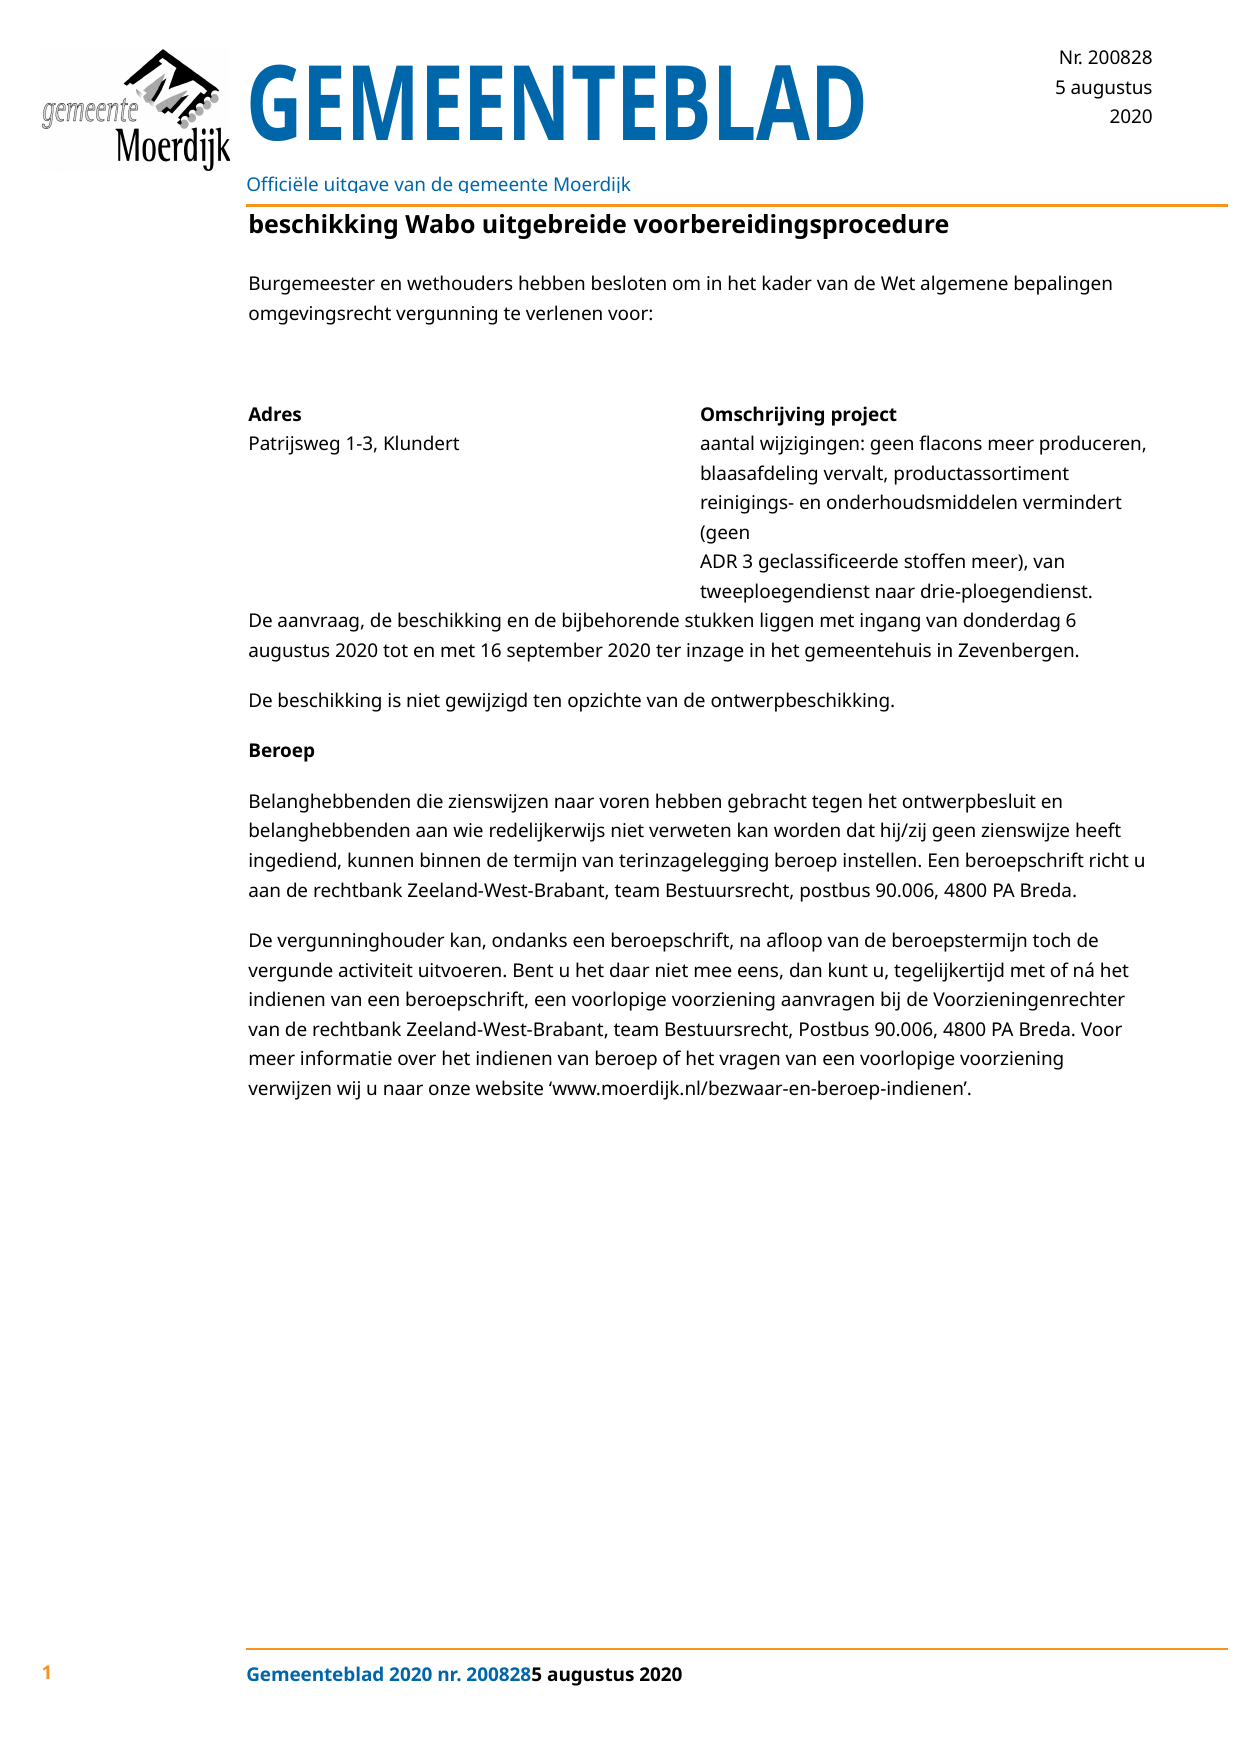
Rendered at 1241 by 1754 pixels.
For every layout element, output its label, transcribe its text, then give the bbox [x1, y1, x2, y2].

text De beschikking is niet gewijzigd ten opzichte van de ontwerpbeschikking. [248, 687, 1152, 713]
text Beroep [248, 738, 1152, 763]
text De aanvraag, de beschikking en de bijbehorende stukken liggen met ingang van donderdag 6 augustus 2020 tot en met 16 september 2020 ter inzage in het gemeentehuis in Zevenbergen. [248, 607, 1152, 663]
table_header Adres Patrijsweg 1-3, Klundert [248, 401, 700, 604]
text Burgemeester en wethouders hebben besloten om in het kader van de Wet algemene bepalingen omgevingsrecht vergunning te verlenen voor: [248, 270, 1152, 326]
text beschikking Wabo uitgebreide voorbereidingsprocedure [248, 207, 1152, 241]
picture [41, 47, 231, 172]
text De vergunninghouder kan, ondanks een beroepschrift, na afloop van de beroepstermijn toch de vergunde activiteit uitvoeren. Bent u het daar niet mee eens, dan kunt u, tegelijkertijd met of ná het indienen van een beroepschrift, een voorlopige voorziening aanvragen bij de Voorzieningenrechter van de rechtbank Zeeland-West-Brabant, team Bestuursrecht, Postbus 90.006, 4800 PA Breda. Voor meer informatie over het indienen van beroep of het vragen van een voorlopige voorziening verwijzen wij u naar onze website ‘www.moerdijk.nl/bezwaar-en-beroep-indienen’. [248, 927, 1152, 1101]
table_header Omschrijving project aantal wijzigingen: geen flacons meer produceren, blaasafdeling vervalt, productassortiment reinigings- en onderhoudsmiddelen vermindert (geen ADR 3 geclassificeerde stoffen meer), van tweeploegendienst naar drie-ploegendienst. [700, 401, 1152, 604]
text Belanghebbenden die zienswijzen naar voren hebben gebracht tegen het ontwerpbesluit en belanghebbenden aan wie redelijkerwijs niet verweten kan worden dat hij/zij geen zienswijze heeft ingediend, kunnen binnen de termijn van terinzagelegging beroep instellen. Een beroepschrift richt u aan de rechtbank Zeeland-West-Brabant, team Bestuursrecht, postbus 90.006, 4800 PA Breda. [248, 788, 1152, 903]
